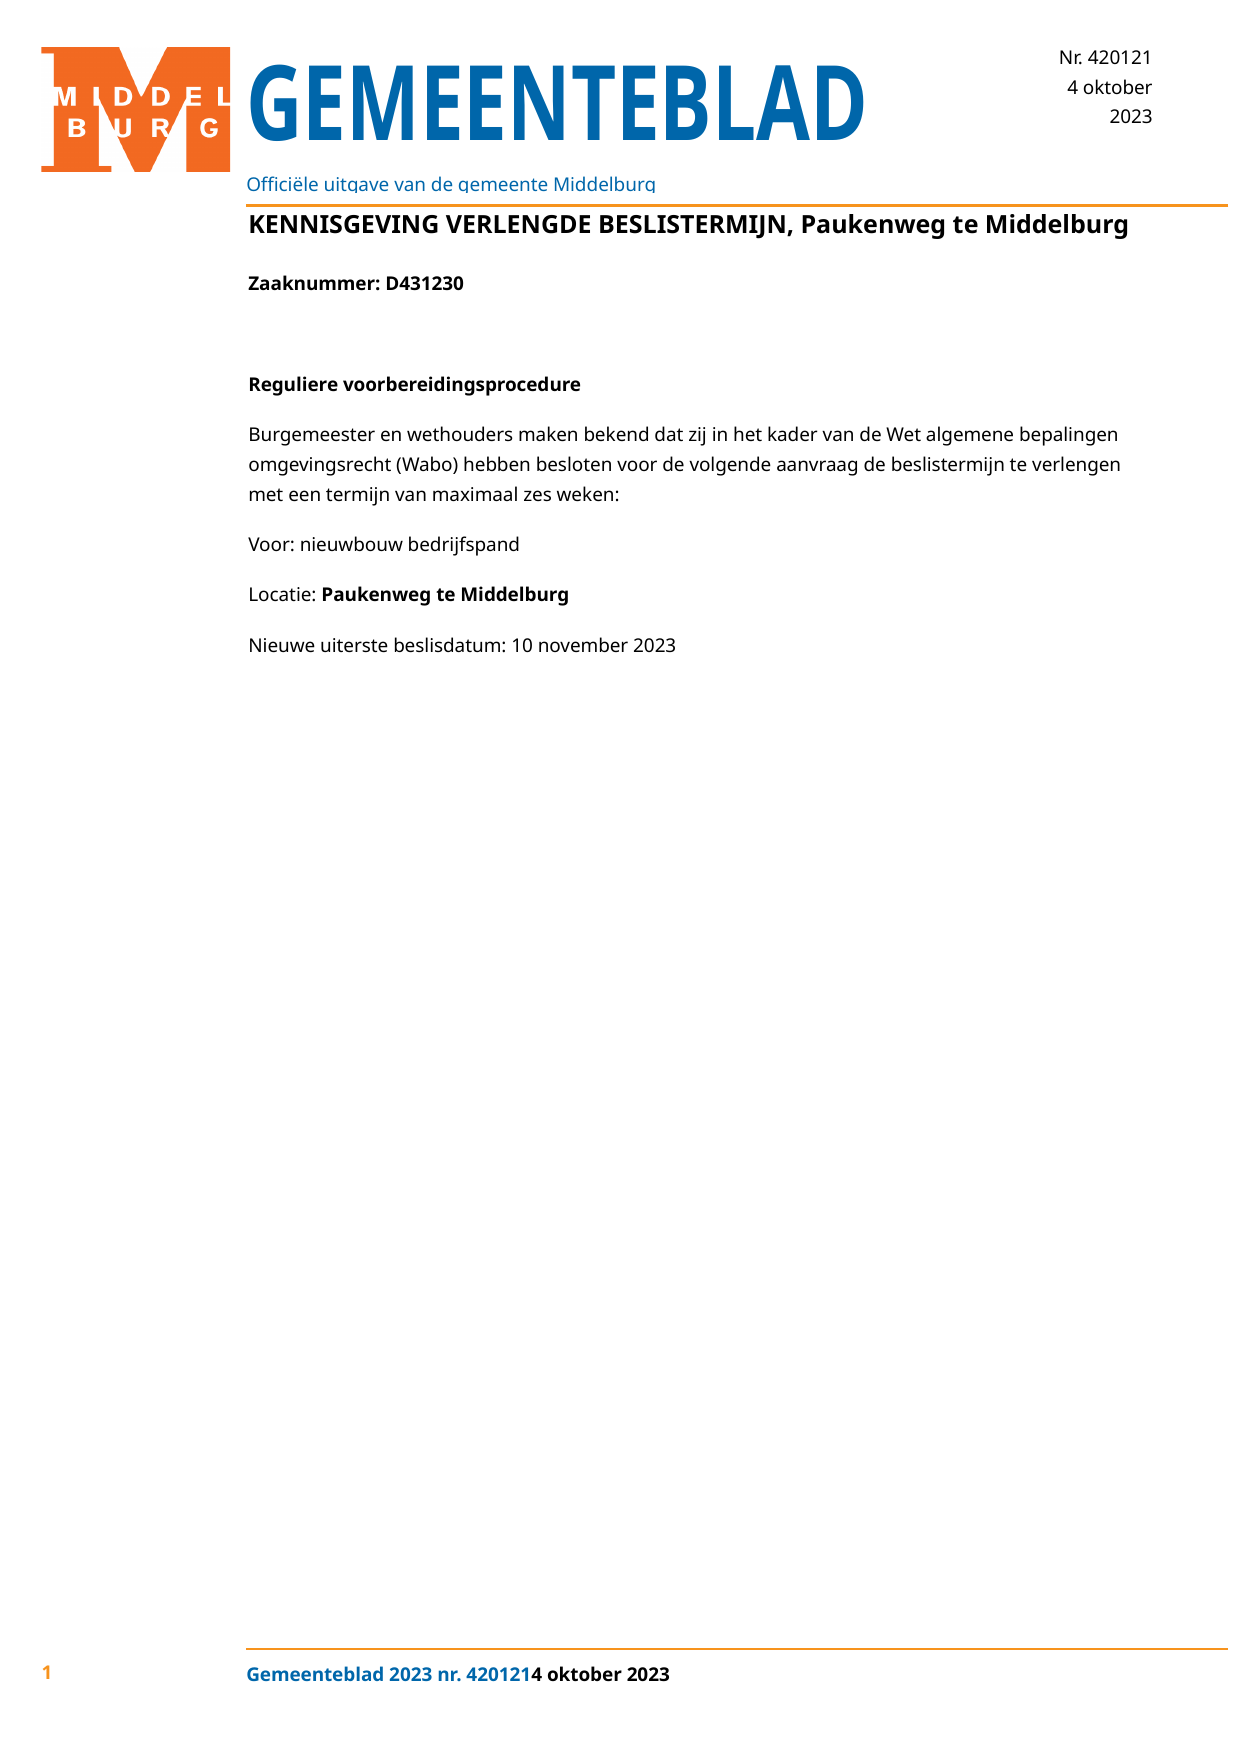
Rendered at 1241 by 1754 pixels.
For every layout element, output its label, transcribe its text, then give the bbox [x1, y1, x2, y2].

text Voor: nieuwbouw bedrijfspand [248, 531, 1152, 557]
text Locatie: Paukenweg te Middelburg [248, 582, 1152, 607]
text Nieuwe uiterste beslisdatum: 10 november 2023 [248, 632, 1152, 658]
picture [41, 47, 231, 172]
text Zaaknummer: D431230 [248, 270, 1152, 296]
text Burgemeester en wethouders maken bekend dat zij in het kader van de Wet algemene bepalingen omgevingsrecht (Wabo) hebben besloten voor de volgende aanvraag de beslistermijn te verlengen met een termijn van maximaal zes weken: [248, 422, 1152, 506]
text Reguliere voorbereidingsprocedure [248, 371, 1152, 397]
text KENNISGEVING VERLENGDE BESLISTERMIJN, Paukenweg te Middelburg [248, 207, 1152, 241]
